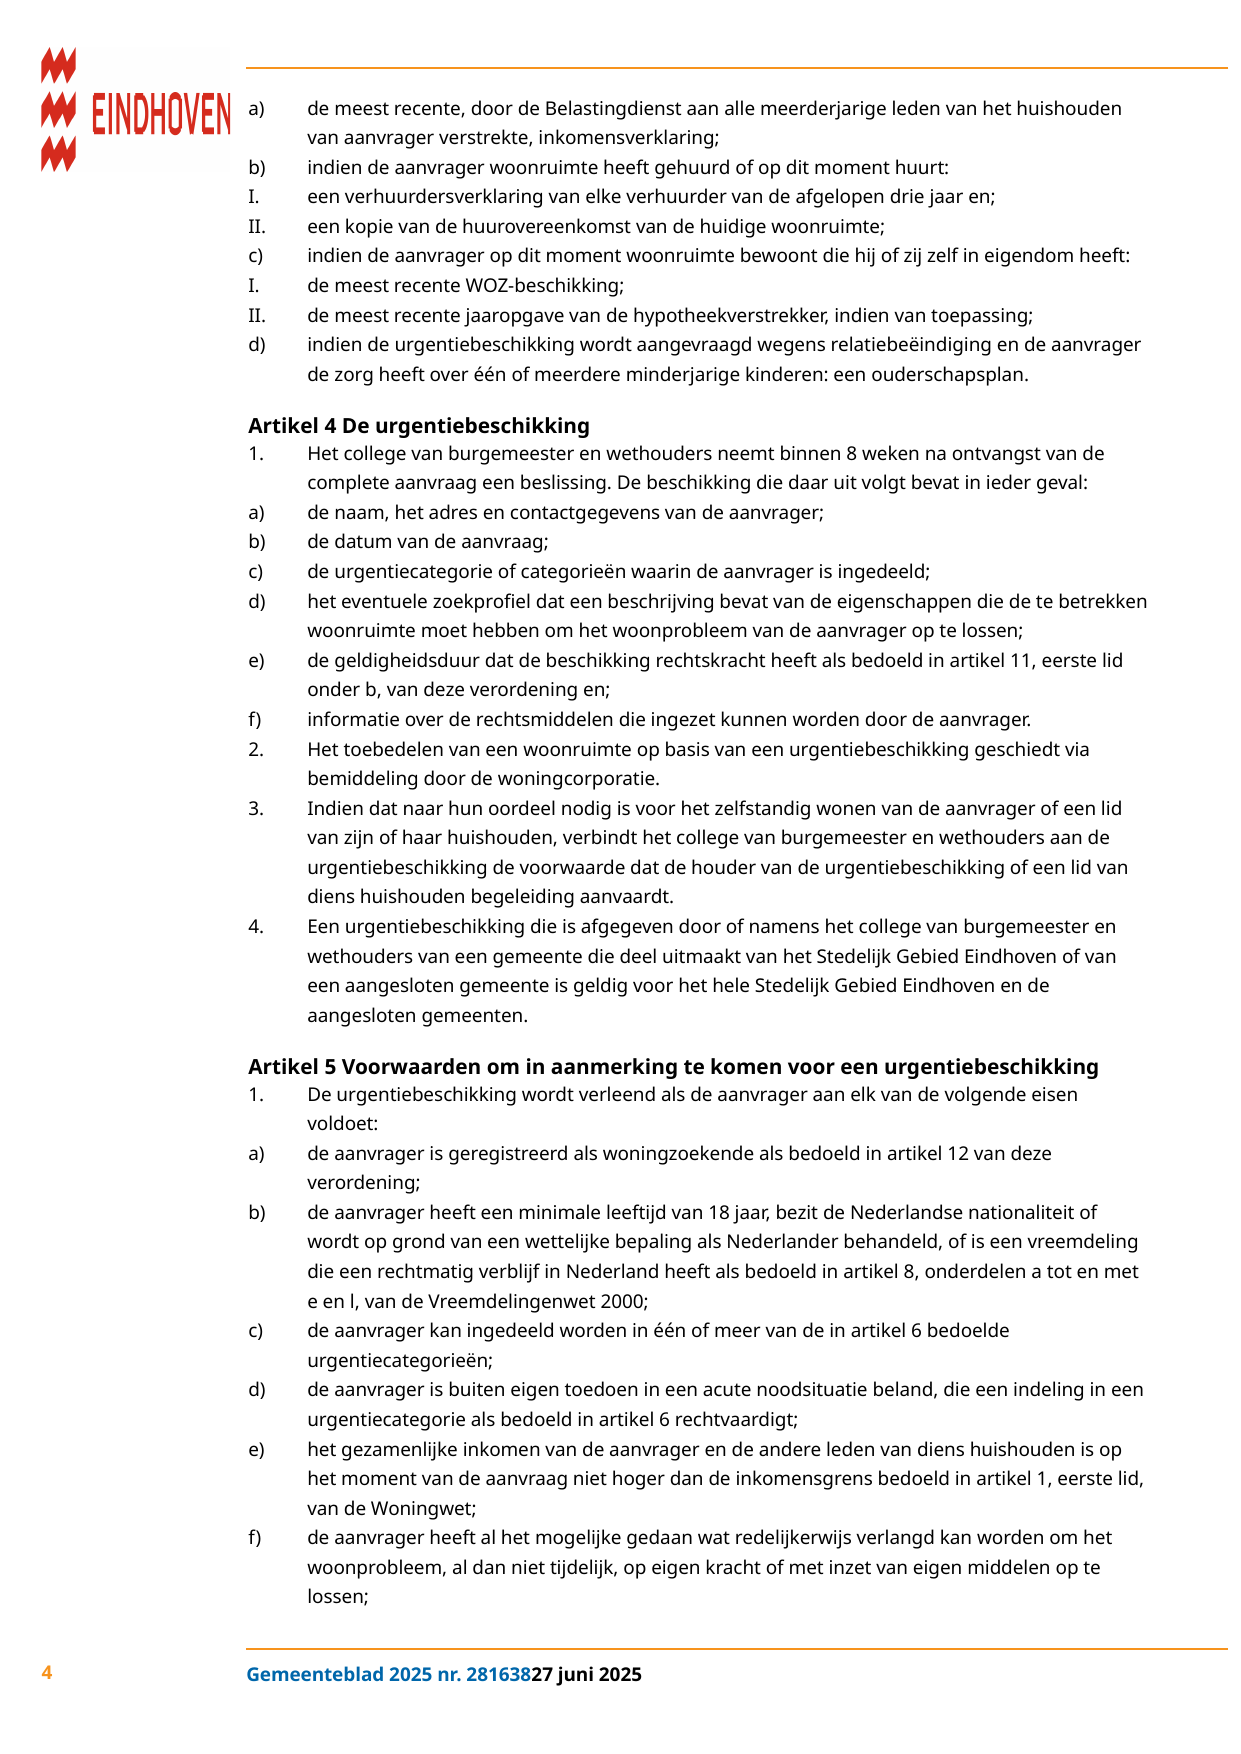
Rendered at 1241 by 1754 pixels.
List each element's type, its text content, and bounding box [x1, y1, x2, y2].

text Artikel 4 De urgentiebeschikking [248, 411, 1152, 440]
list een verhuurdersverklaring van elke verhuurder van de afgelopen drie jaar en; [248, 183, 1152, 209]
list de geldigheidsduur dat de beschikking rechtskracht heeft als bedoeld in artikel 11, eerste lid onder b, van deze verordening en; [248, 647, 1152, 702]
list de meest recente WOZ-beschikking; [248, 272, 1152, 298]
list de aanvrager heeft een minimale leeftijd van 18 jaar, bezit de Nederlandse nationaliteit of wordt op grond van een wettelijke bepaling als Nederlander behandeld, of is een vreemdeling die een rechtmatig verblijf in Nederland heeft als bedoeld in artikel 8, onderdelen a tot en met e en l, van de Vreemdelingenwet 2000; [248, 1199, 1152, 1314]
list de meest recente jaaropgave van de hypotheekverstrekker, indien van toepassing; [248, 302, 1152, 328]
list het eventuele zoekprofiel dat een beschrijving bevat van de eigenschappen die de te betrekken woonruimte moet hebben om het woonprobleem van de aanvrager op te lossen; [248, 588, 1152, 643]
list indien de urgentiebeschikking wordt aangevraagd wegens relatiebeëindiging en de aanvrager de zorg heeft over één of meerdere minderjarige kinderen: een ouderschapsplan. [248, 331, 1152, 387]
list de aanvrager kan ingedeeld worden in één of meer van de in artikel 6 bedoelde urgentiecategorieën; [248, 1317, 1152, 1373]
list indien de aanvrager op dit moment woonruimte bewoont die hij of zij zelf in eigendom heeft: [248, 243, 1152, 268]
list de urgentiecategorie of categorieën waarin de aanvrager is ingedeeld; [248, 558, 1152, 584]
text Artikel 5 Voorwaarden om in aanmerking te komen voor een urgentiebeschikking [248, 1052, 1152, 1081]
list de datum van de aanvraag; [248, 529, 1152, 554]
list indien de aanvrager woonruimte heeft gehuurd of op dit moment huurt: [248, 154, 1152, 180]
list een kopie van de huurovereenkomst van de huidige woonruimte; [248, 213, 1152, 239]
list Een urgentiebeschikking die is afgegeven door of namens het college van burgemeester en wethouders van een gemeente die deel uitmaakt van het Stedelijk Gebied Eindhoven of van een aangesloten gemeente is geldig voor het hele Stedelijk Gebied Eindhoven en de aangesloten gemeenten. [248, 913, 1152, 1028]
list het gezamenlijke inkomen van de aanvrager en de andere leden van diens huishouden is op het moment van de aanvraag niet hoger dan de inkomensgrens bedoeld in artikel 1, eerste lid, van de Woningwet; [248, 1436, 1152, 1521]
list Het college van burgemeester en wethouders neemt binnen 8 weken na ontvangst van de complete aanvraag een beslissing. De beschikking die daar uit volgt bevat in ieder geval: [248, 440, 1152, 495]
list Indien dat naar hun oordeel nodig is voor het zelfstandig wonen van de aanvrager of een lid van zijn of haar huishouden, verbindt het college van burgemeester en wethouders aan de urgentiebeschikking de voorwaarde dat de houder van de urgentiebeschikking of een lid van diens huishouden begeleiding aanvaardt. [248, 795, 1152, 909]
picture [41, 47, 231, 172]
list de aanvrager heeft al het mogelijke gedaan wat redelijkerwijs verlangd kan worden om het woonprobleem, al dan niet tijdelijk, op eigen kracht of met inzet van eigen middelen op te lossen; [248, 1524, 1152, 1609]
list de aanvrager is geregistreerd als woningzoekende als bedoeld in artikel 12 van deze verordening; [248, 1140, 1152, 1195]
list de meest recente, door de Belastingdienst aan alle meerderjarige leden van het huishouden van aanvrager verstrekte, inkomensverklaring; [248, 95, 1152, 150]
list informatie over de rechtsmiddelen die ingezet kunnen worden door de aanvrager. [248, 706, 1152, 732]
list De urgentiebeschikking wordt verleend als de aanvrager aan elk van de volgende eisen voldoet: [248, 1081, 1152, 1136]
list de naam, het adres en contactgegevens van de aanvrager; [248, 499, 1152, 525]
list Het toebedelen van een woonruimte op basis van een urgentiebeschikking geschiedt via bemiddeling door de woningcorporatie. [248, 736, 1152, 791]
list de aanvrager is buiten eigen toedoen in een acute noodsituatie beland, die een indeling in een urgentiecategorie als bedoeld in artikel 6 rechtvaardigt; [248, 1377, 1152, 1432]
